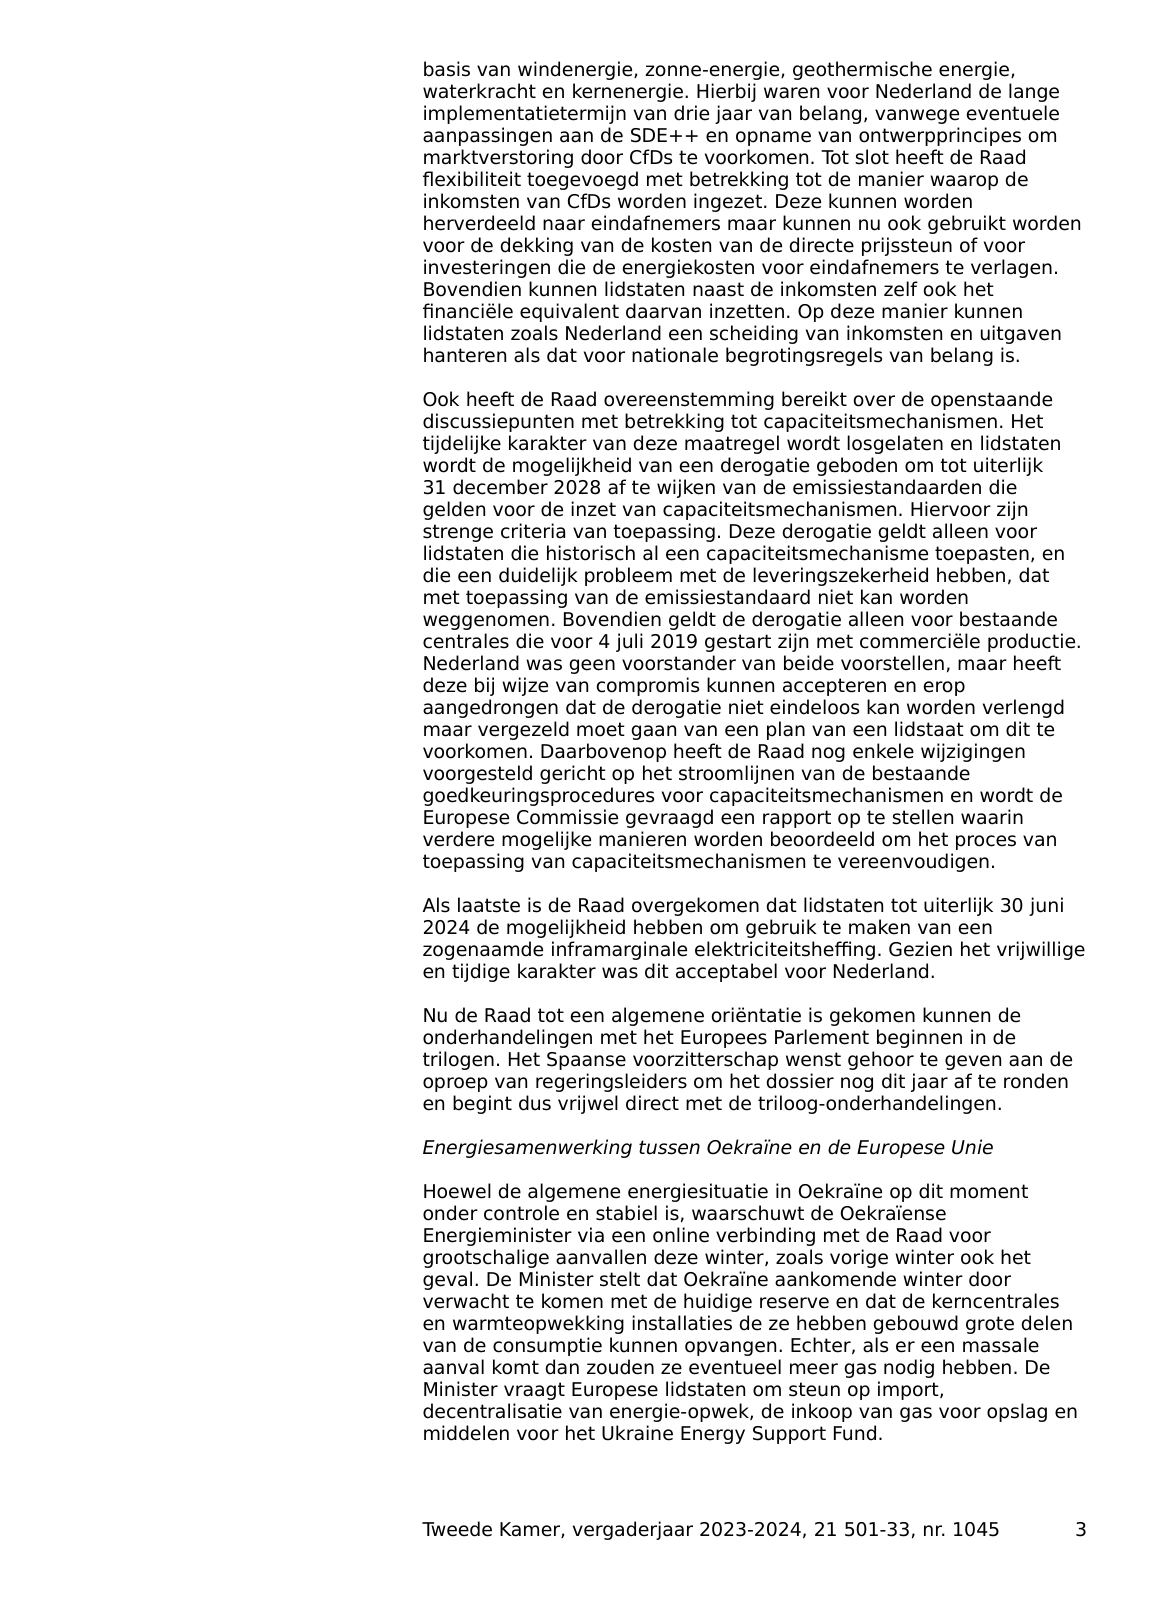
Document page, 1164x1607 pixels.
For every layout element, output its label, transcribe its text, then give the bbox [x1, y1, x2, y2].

text basis van windenergie, zonne-energie, geothermische energie, waterkracht en kernenergie. Hierbij waren voor Nederland de lange implementatietermijn van drie jaar van belang, vanwege eventuele aanpassingen aan de SDE++ en opname van ontwerpprincipes om marktverstoring door CfDs te voorkomen. Tot slot heeft de Raad flexibiliteit toegevoegd met betrekking tot de manier waarop de inkomsten van CfDs worden ingezet. Deze kunnen worden herverdeeld naar eindafnemers maar kunnen nu ook gebruikt worden voor de dekking van de kosten van de directe prijssteun of voor investeringen die de energiekosten voor eindafnemers te verlagen. Bovendien kunnen lidstaten naast de inkomsten zelf ook het financiële equivalent daarvan inzetten. Op deze manier kunnen lidstaten zoals Nederland een scheiding van inkomsten en uitgaven hanteren als dat voor nationale begrotingsregels van belang is. [422, 59, 1087, 367]
text Ook heeft de Raad overeenstemming bereikt over de openstaande discussiepunten met betrekking tot capaciteitsmechanismen. Het tijdelijke karakter van deze maatregel wordt losgelaten en lidstaten wordt de mogelijkheid van een derogatie geboden om tot uiterlijk 31 december 2028 af te wijken van de emissiestandaarden die gelden voor de inzet van capaciteitsmechanismen. Hiervoor zijn strenge criteria van toepassing. Deze derogatie geldt alleen voor lidstaten die historisch al een capaciteitsmechanisme toepasten, en die een duidelijk probleem met de leveringszekerheid hebben, dat met toepassing van de emissiestandaard niet kan worden weggenomen. Bovendien geldt de derogatie alleen voor bestaande centrales die voor 4 juli 2019 gestart zijn met commerciële productie. Nederland was geen voorstander van beide voorstellen, maar heeft deze bij wijze van compromis kunnen accepteren en erop aangedrongen dat de derogatie niet eindeloos kan worden verlengd maar vergezeld moet gaan van een plan van een lidstaat om dit te voorkomen. Daarbovenop heeft de Raad nog enkele wijzigingen voorgesteld gericht op het stroomlijnen van de bestaande goedkeuringsprocedures voor capaciteitsmechanismen en wordt de Europese Commissie gevraagd een rapport op te stellen waarin verdere mogelijke manieren worden beoordeeld om het proces van toepassing van capaciteitsmechanismen te vereenvoudigen. [422, 389, 1087, 872]
text Hoewel de algemene energiesituatie in Oekraïne op dit moment onder controle en stabiel is, waarschuwt de Oekraïense Energieminister via een online verbinding met de Raad voor grootschalige aanvallen deze winter, zoals vorige winter ook het geval. De Minister stelt dat Oekraïne aankomende winter door verwacht te komen met de huidige reserve en dat de kerncentrales en warmteopwekking installaties de ze hebben gebouwd grote delen van de consumptie kunnen opvangen. Echter, als er een massale aanval komt dan zouden ze eventueel meer gas nodig hebben. De Minister vraagt Europese lidstaten om steun op import, decentralisatie van energie-opwek, de inkoop van gas voor opslag en middelen voor het Ukraine Energy Support Fund. [422, 1181, 1087, 1445]
text Als laatste is de Raad overgekomen dat lidstaten tot uiterlijk 30 juni 2024 de mogelijkheid hebben om gebruik te maken van een zogenaamde inframarginale elektriciteitsheffing. Gezien het vrijwillige en tijdige karakter was dit acceptabel voor Nederland. [422, 895, 1087, 983]
text Nu de Raad tot een algemene oriëntatie is gekomen kunnen de onderhandelingen met het Europees Parlement beginnen in de trilogen. Het Spaanse voorzitterschap wenst gehoor te geven aan de oproep van regeringsleiders om het dossier nog dit jaar af te ronden en begint dus vrijwel direct met de triloog-onderhandelingen. [422, 1005, 1087, 1115]
subtitle Energiesamenwerking tussen Oekraïne en de Europese Unie [422, 1137, 1087, 1159]
